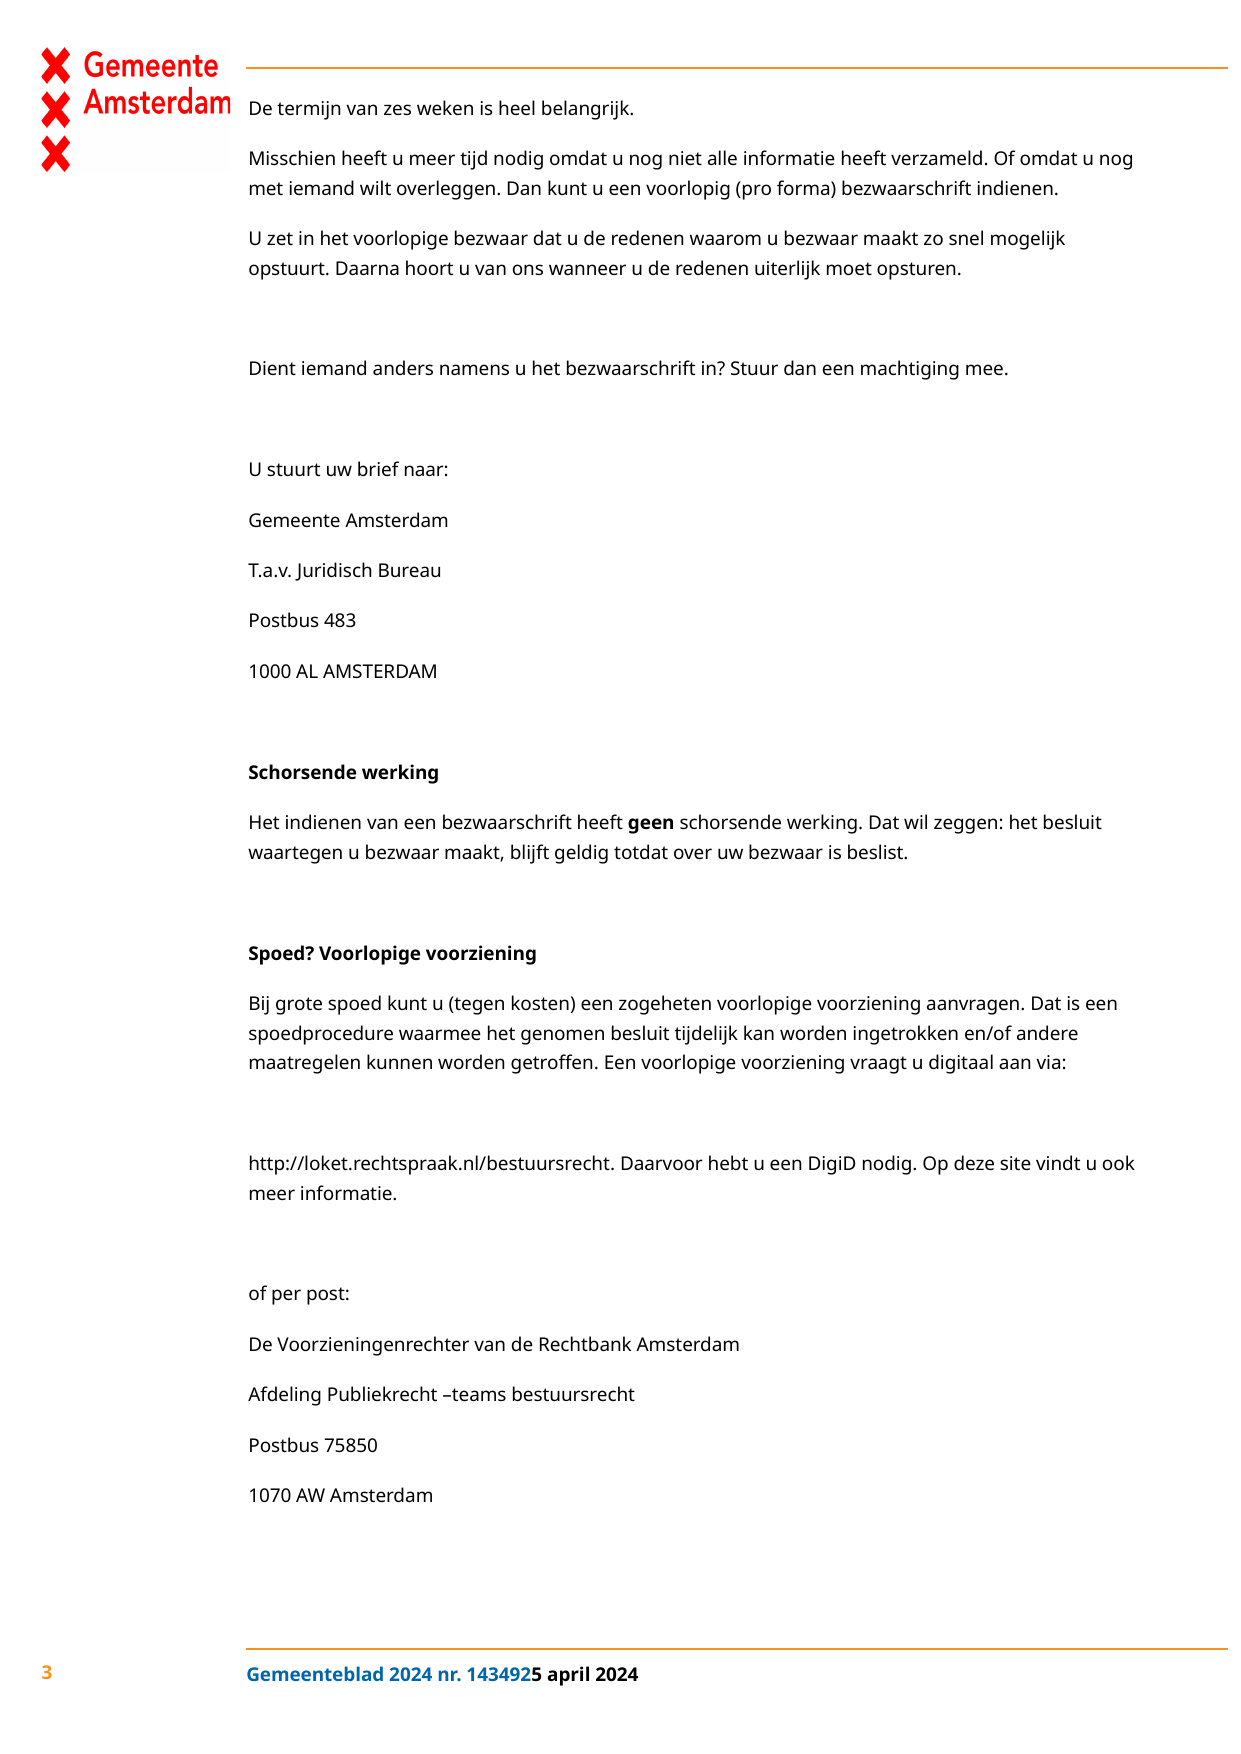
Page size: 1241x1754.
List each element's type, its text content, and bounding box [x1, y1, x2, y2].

picture [41, 47, 231, 172]
text Dient iemand anders namens u het bezwaarschrift in? Stuur dan een machtiging mee. [248, 356, 1152, 381]
text Afdeling Publiekrecht –teams bestuursrecht [248, 1381, 1152, 1407]
text U stuurt uw brief naar: [248, 456, 1152, 482]
text U zet in het voorlopige bezwaar dat u de redenen waarom u bezwaar maakt zo snel mogelijk opstuurt. Daarna hoort u van ons wanneer u de redenen uiterlijk moet opsturen. [248, 225, 1152, 281]
text of per post: [248, 1281, 1152, 1306]
text Postbus 75850 [248, 1432, 1152, 1458]
text T.a.v. Juridisch Bureau [248, 557, 1152, 583]
text Spoed? Voorlopige voorziening [248, 940, 1152, 966]
text Gemeente Amsterdam [248, 507, 1152, 533]
text http://loket.rechtspraak.nl/bestuursrecht. Daarvoor hebt u een DigiD nodig. Op deze site vindt u ook meer informatie. [248, 1150, 1152, 1206]
text De Voorzieningenrechter van de Rechtbank Amsterdam [248, 1331, 1152, 1357]
text Misschien heeft u meer tijd nodig omdat u nog niet alle informatie heeft verzameld. Of omdat u nog met iemand wilt overleggen. Dan kunt u een voorlopig (pro forma) bezwaarschrift indienen. [248, 145, 1152, 201]
text 1000 AL AMSTERDAM [248, 658, 1152, 684]
text Postbus 483 [248, 608, 1152, 633]
text De termijn van zes weken is heel belangrijk. [248, 95, 1152, 121]
text Schorsende werking [248, 759, 1152, 785]
text Het indienen van een bezwaarschrift heeft geen schorsende werking. Dat wil zeggen: het besluit waartegen u bezwaar maakt, blijft geldig totdat over uw bezwaar is beslist. [248, 809, 1152, 865]
text 1070 AW Amsterdam [248, 1482, 1152, 1508]
text Bij grote spoed kunt u (tegen kosten) een zogeheten voorlopige voorziening aanvragen. Dat is een spoedprocedure waarmee het genomen besluit tijdelijk kan worden ingetrokken en/of andere maatregelen kunnen worden getroffen. Een voorlopige voorziening vraagt u digitaal aan via: [248, 990, 1152, 1075]
